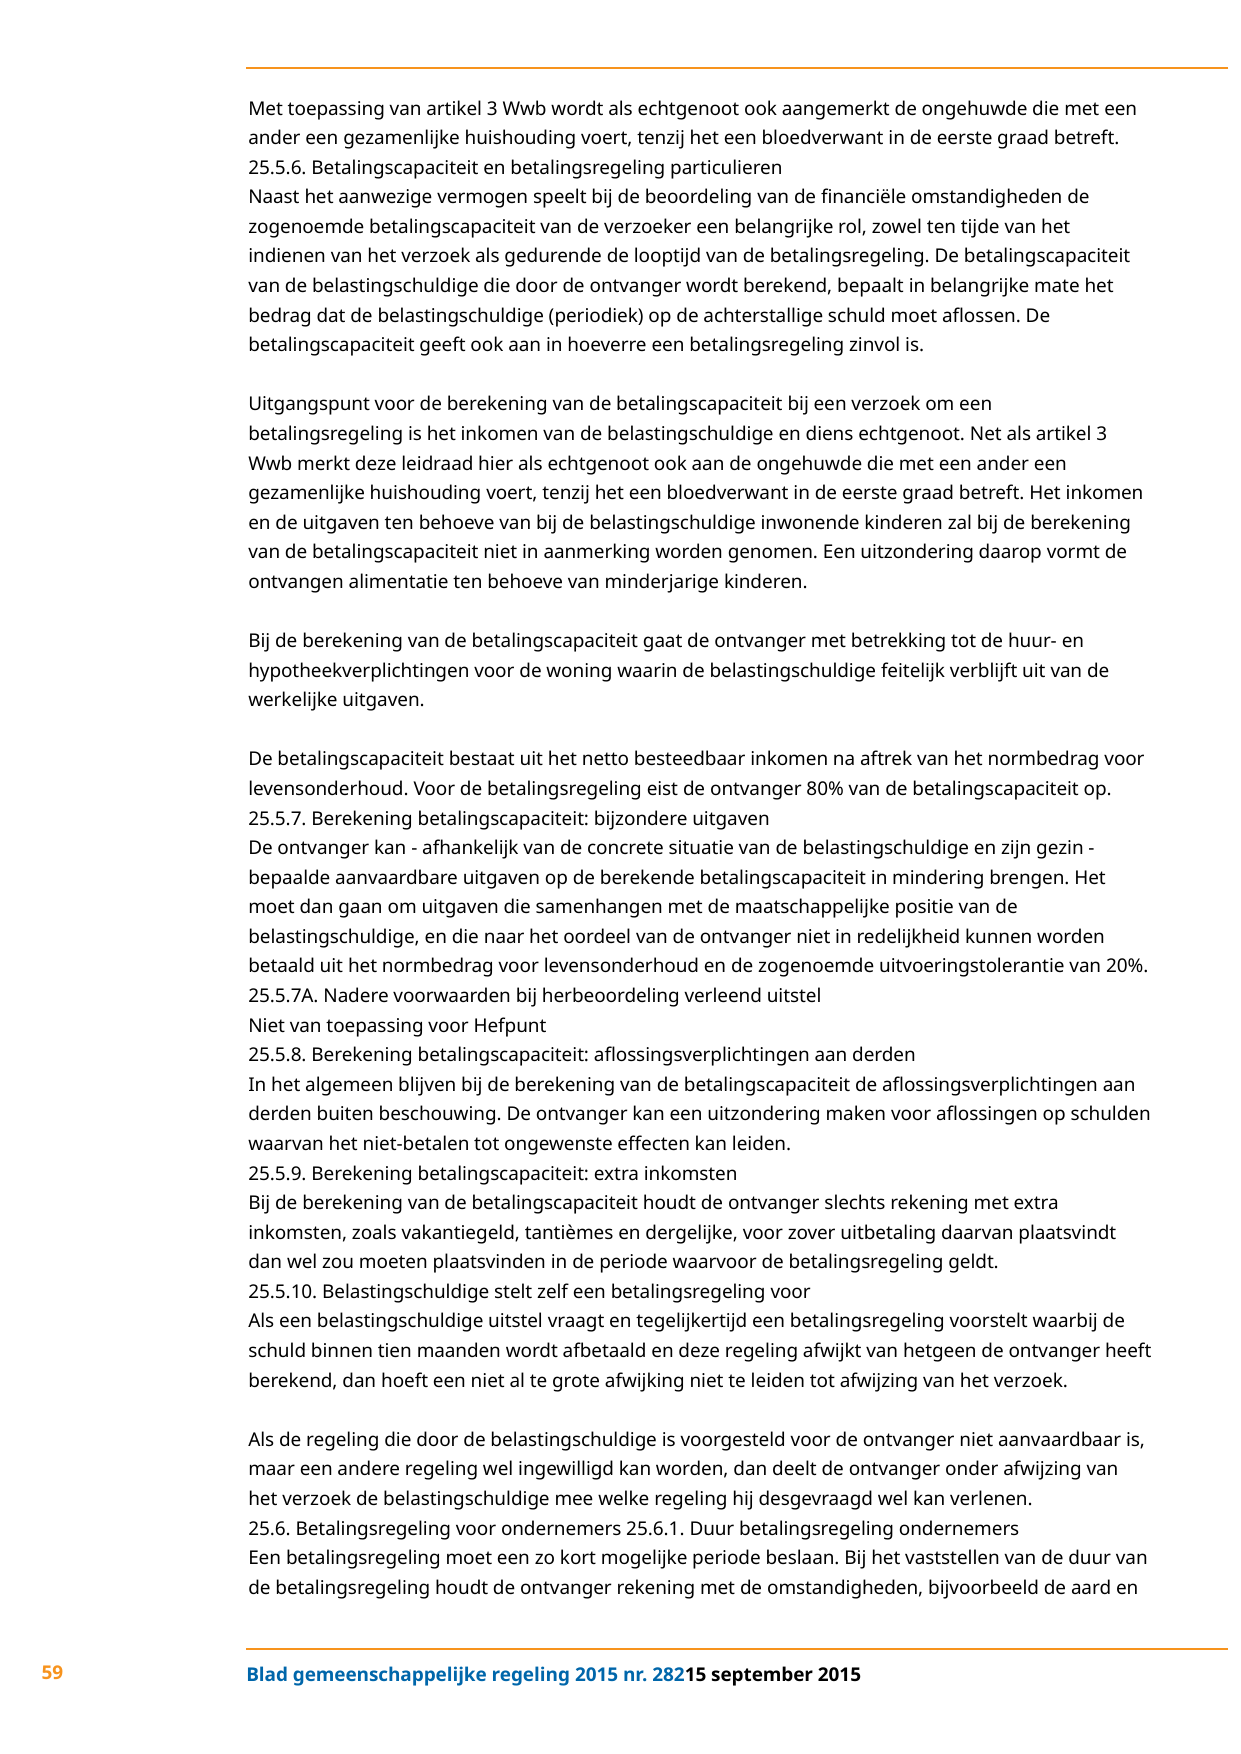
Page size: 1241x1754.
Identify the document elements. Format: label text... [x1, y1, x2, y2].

text 25.5.6. Betalingscapaciteit en betalingsregeling particulieren [248, 154, 1152, 180]
text Als de regeling die door de belastingschuldige is voorgesteld voor de ontvanger niet aanvaardbaar is, maar een andere regeling wel ingewilligd kan worden, dan deelt de ontvanger onder afwijzing van het verzoek de belastingschuldige mee welke regeling hij desgevraagd wel kan verlenen. [248, 1426, 1152, 1511]
picture [41, 47, 231, 172]
text Met toepassing van artikel 3 Wwb wordt als echtgenoot ook aangemerkt de ongehuwde die met een ander een gezamenlijke huishouding voert, tenzij het een bloedverwant in de eerste graad betreft. [248, 95, 1152, 150]
text 25.5.10. Belastingschuldige stelt zelf een betalingsregeling voor [248, 1278, 1152, 1304]
text 25.5.7A. Nadere voorwaarden bij herbeoordeling verleend uitstel [248, 982, 1152, 1008]
text Als een belastingschuldige uitstel vraagt en tegelijkertijd een betalingsregeling voorstelt waarbij de schuld binnen tien maanden wordt afbetaald en deze regeling afwijkt van hetgeen de ontvanger heeft berekend, dan hoeft een niet al te grote afwijking niet te leiden tot afwijzing van het verzoek. [248, 1308, 1152, 1393]
text In het algemeen blijven bij de berekening van de betalingscapaciteit de aflossingsverplichtingen aan derden buiten beschouwing. De ontvanger kan een uitzondering maken voor aflossingen op schulden waarvan het niet-betalen tot ongewenste effecten kan leiden. [248, 1071, 1152, 1156]
text Niet van toepassing voor Hefpunt [248, 1012, 1152, 1038]
text Een betalingsregeling moet een zo kort mogelijke periode beslaan. Bij het vaststellen van de duur van de betalingsregeling houdt de ontvanger rekening met de omstandigheden, bijvoorbeeld de aard en [248, 1544, 1152, 1600]
text Bij de berekening van de betalingscapaciteit houdt de ontvanger slechts rekening met extra inkomsten, zoals vakantiegeld, tantièmes en dergelijke, voor zover uitbetaling daarvan plaatsvindt dan wel zou moeten plaatsvinden in de periode waarvoor de betalingsregeling geldt. [248, 1189, 1152, 1274]
text Uitgangspunt voor de berekening van de betalingscapaciteit bij een verzoek om een betalingsregeling is het inkomen van de belastingschuldige en diens echtgenoot. Net als artikel 3 Wwb merkt deze leidraad hier als echtgenoot ook aan de ongehuwde die met een ander een gezamenlijke huishouding voert, tenzij het een bloedverwant in de eerste graad betreft. Het inkomen en de uitgaven ten behoeve van bij de belastingschuldige inwonende kinderen zal bij de berekening van de betalingscapaciteit niet in aanmerking worden genomen. Een uitzondering daarop vormt de ontvangen alimentatie ten behoeve van minderjarige kinderen. [248, 391, 1152, 594]
text 25.5.9. Berekening betalingscapaciteit: extra inkomsten [248, 1160, 1152, 1186]
text Naast het aanwezige vermogen speelt bij de beoordeling van de financiële omstandigheden de zogenoemde betalingscapaciteit van de verzoeker een belangrijke rol, zowel ten tijde van het indienen van het verzoek als gedurende de looptijd van de betalingsregeling. De betalingscapaciteit van de belastingschuldige die door de ontvanger wordt berekend, bepaalt in belangrijke mate het bedrag dat de belastingschuldige (periodiek) op de achterstallige schuld moet aflossen. De betalingscapaciteit geeft ook aan in hoeverre een betalingsregeling zinvol is. [248, 183, 1152, 357]
text 25.5.8. Berekening betalingscapaciteit: aflossingsverplichtingen aan derden [248, 1041, 1152, 1067]
text 25.6. Betalingsregeling voor ondernemers 25.6.1. Duur betalingsregeling ondernemers [248, 1515, 1152, 1541]
text Bij de berekening van de betalingscapaciteit gaat de ontvanger met betrekking tot de huur- en hypotheekverplichtingen voor de woning waarin de belastingschuldige feitelijk verblijft uit van de werkelijke uitgaven. [248, 627, 1152, 712]
text 25.5.7. Berekening betalingscapaciteit: bijzondere uitgaven [248, 805, 1152, 831]
text De betalingscapaciteit bestaat uit het netto besteedbaar inkomen na aftrek van het normbedrag voor levensonderhoud. Voor de betalingsregeling eist de ontvanger 80% van de betalingscapaciteit op. [248, 746, 1152, 801]
text De ontvanger kan - afhankelijk van de concrete situatie van de belastingschuldige en zijn gezin - bepaalde aanvaardbare uitgaven op de berekende betalingscapaciteit in mindering brengen. Het moet dan gaan om uitgaven die samenhangen met de maatschappelijke positie van de belastingschuldige, en die naar het oordeel van de ontvanger niet in redelijkheid kunnen worden betaald uit het normbedrag voor levensonderhoud en de zogenoemde uitvoeringstolerantie van 20%. [248, 834, 1152, 978]
